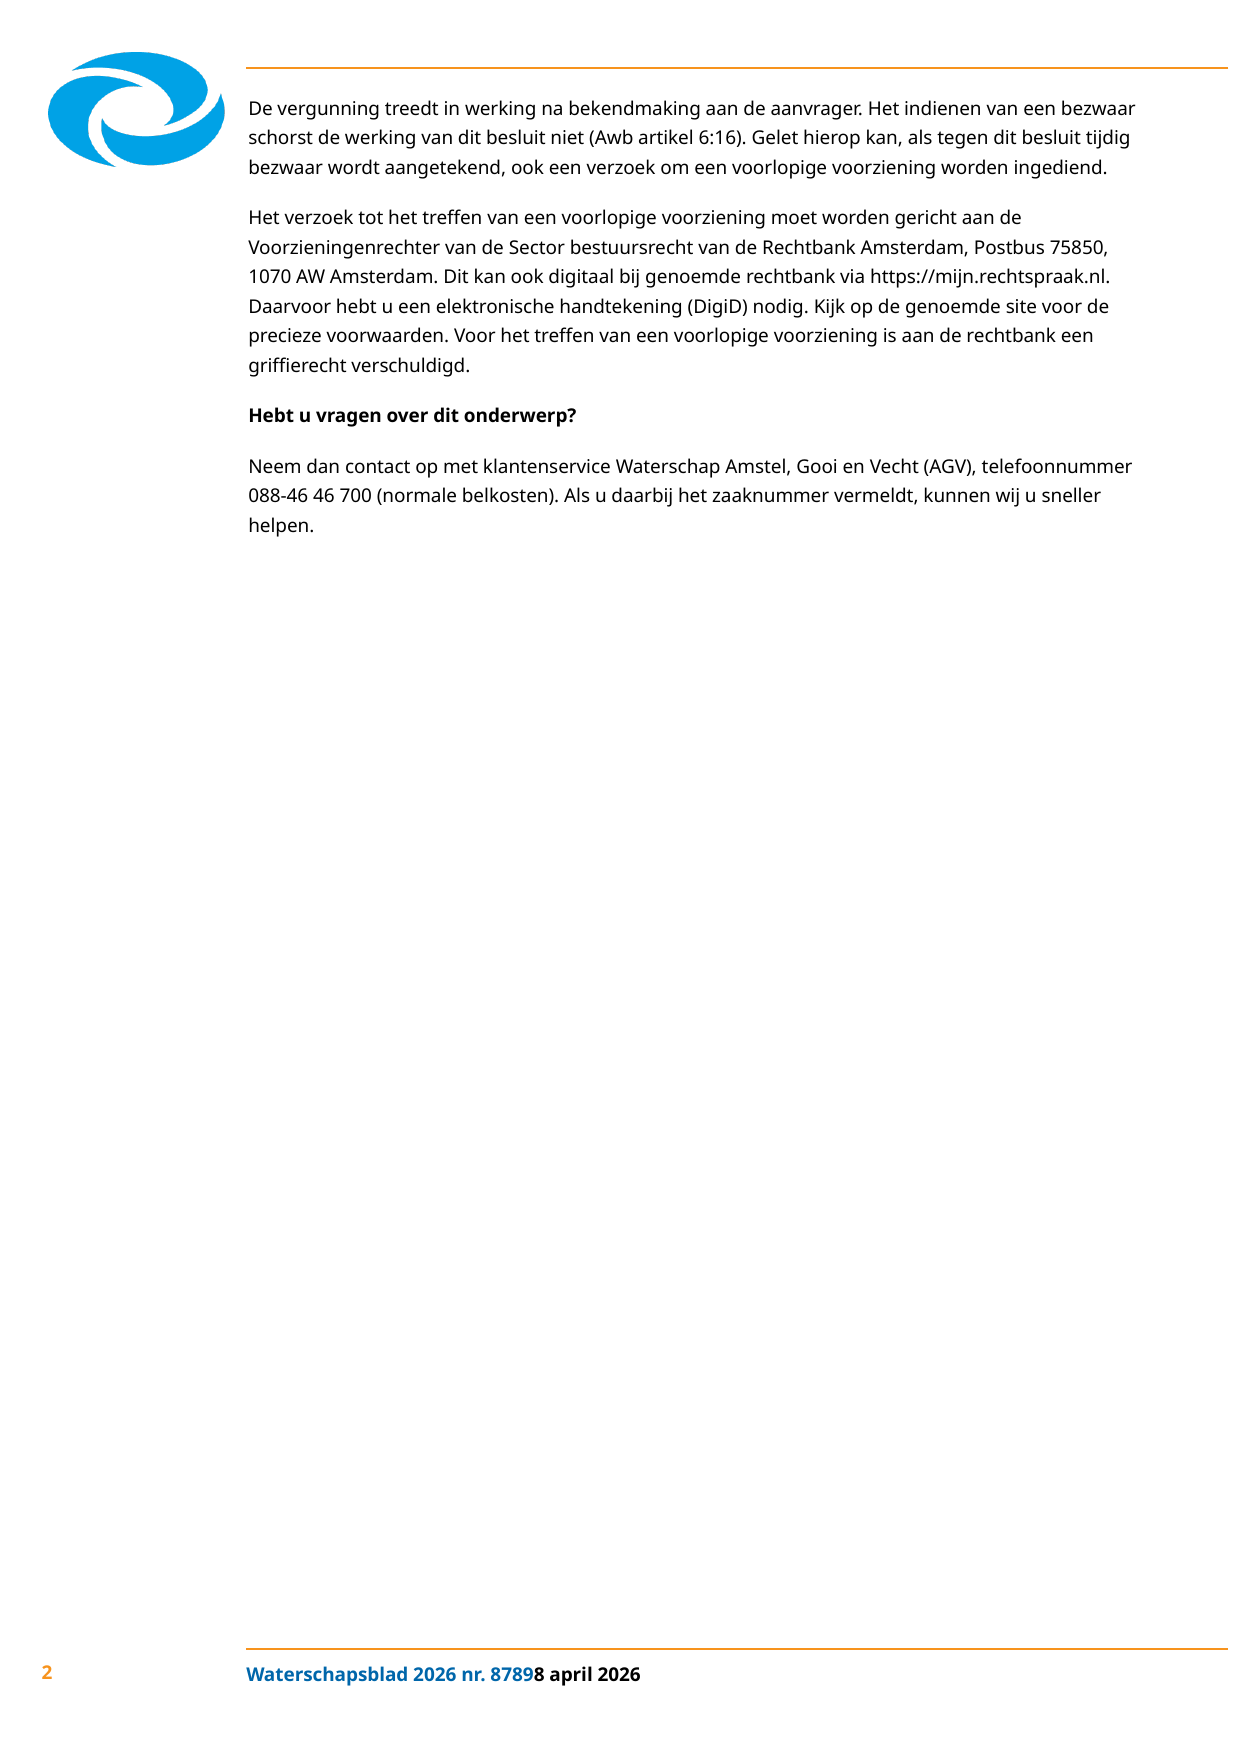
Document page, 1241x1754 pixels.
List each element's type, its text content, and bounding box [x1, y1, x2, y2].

text Hebt u vragen over dit onderwerp? [248, 403, 1152, 428]
text De vergunning treedt in werking na bekendmaking aan de aanvrager. Het indienen van een bezwaar schorst de werking van dit besluit niet (Awb artikel 6:16). Gelet hierop kan, als tegen dit besluit tijdig bezwaar wordt aangetekend, ook een verzoek om een voorlopige voorziening worden ingediend. [248, 95, 1152, 180]
picture [41, 47, 231, 172]
text Neem dan contact op met klantenservice Waterschap Amstel, Gooi en Vecht (AGV), telefoonnummer 088-46 46 700 (normale belkosten). Als u daarbij het zaaknummer vermeldt, kunnen wij u sneller helpen. [248, 453, 1152, 538]
text Het verzoek tot het treffen van een voorlopige voorziening moet worden gericht aan de Voorzieningenrechter van de Sector bestuursrecht van de Rechtbank Amsterdam, Postbus 75850, 1070 AW Amsterdam. Dit kan ook digitaal bij genoemde rechtbank via https://mijn.rechtspraak.nl. Daarvoor hebt u een elektronische handtekening (DigiD) nodig. Kijk op de genoemde site voor de precieze voorwaarden. Voor het treffen van een voorlopige voorziening is aan de rechtbank een griffierecht verschuldigd. [248, 204, 1152, 378]
